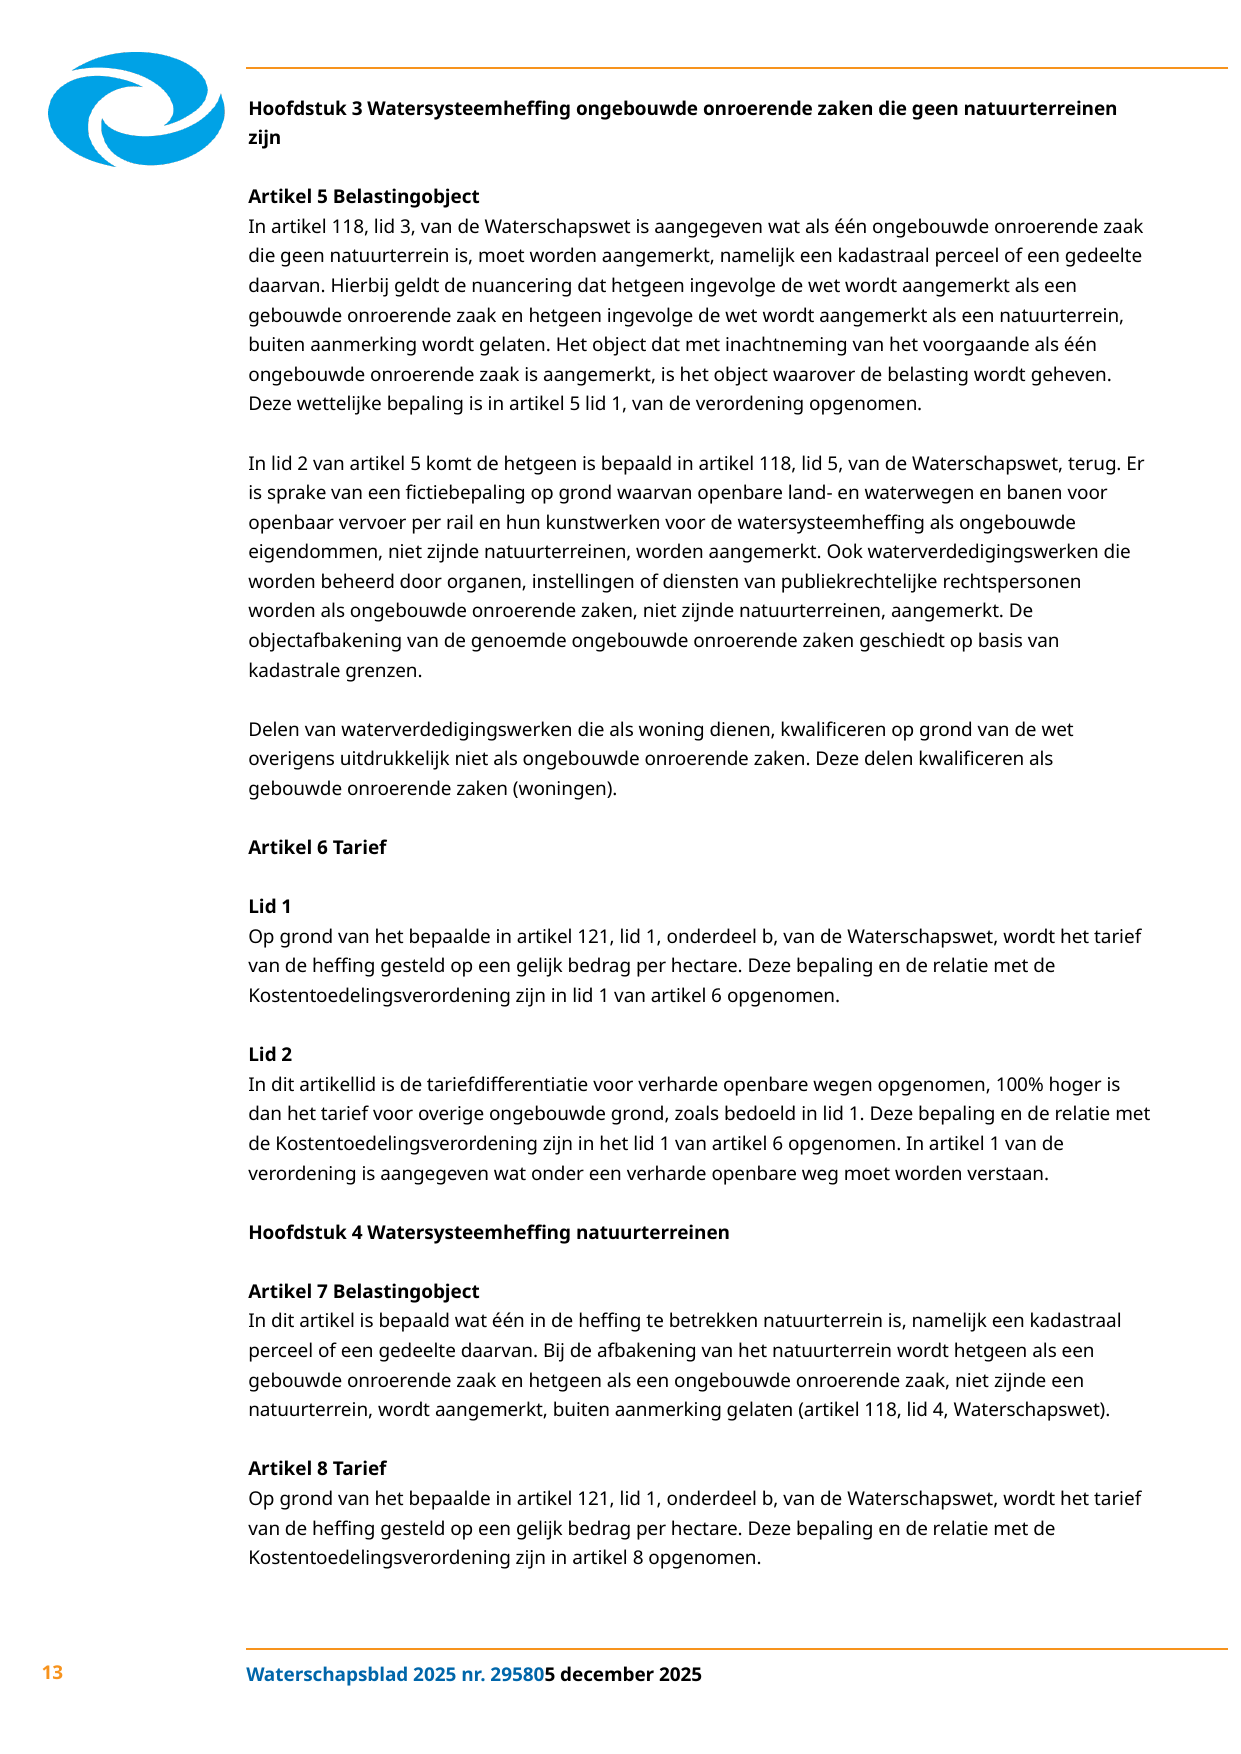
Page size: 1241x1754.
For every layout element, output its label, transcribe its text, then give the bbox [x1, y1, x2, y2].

text In lid 2 van artikel 5 komt de hetgeen is bepaald in artikel 118, lid 5, van de Waterschapswet, terug. Er is sprake van een fictiebepaling op grond waarvan openbare land- en waterwegen en banen voor openbaar vervoer per rail en hun kunstwerken voor de watersysteemheffing als ongebouwde eigendommen, niet zijnde natuurterreinen, worden aangemerkt. Ook waterverdedigingswerken die worden beheerd door organen, instellingen of diensten van publiekrechtelijke rechtspersonen worden als ongebouwde onroerende zaken, niet zijnde natuurterreinen, aangemerkt. De objectafbakening van de genoemde ongebouwde onroerende zaken geschiedt op basis van kadastrale grenzen. [248, 450, 1152, 683]
text In dit artikellid is de tariefdifferentiatie voor verharde openbare wegen opgenomen, 100% hoger is dan het tarief voor overige ongebouwde grond, zoals bedoeld in lid 1. Deze bepaling en de relatie met de Kostentoedelingsverordening zijn in het lid 1 van artikel 6 opgenomen. In artikel 1 van de verordening is aangegeven wat onder een verharde openbare weg moet worden verstaan. [248, 1071, 1152, 1186]
text Hoofdstuk 3 Watersysteemheffing ongebouwde onroerende zaken die geen natuurterreinen zijn [248, 95, 1152, 150]
text Lid 1 [248, 893, 1152, 919]
text Artikel 5 Belastingobject [248, 183, 1152, 209]
text In artikel 118, lid 3, van de Waterschapswet is aangegeven wat als één ongebouwde onroerende zaak die geen natuurterrein is, moet worden aangemerkt, namelijk een kadastraal perceel of een gedeelte daarvan. Hierbij geldt de nuancering dat hetgeen ingevolge de wet wordt aangemerkt als een gebouwde onroerende zaak en hetgeen ingevolge de wet wordt aangemerkt als een natuurterrein, buiten aanmerking wordt gelaten. Het object dat met inachtneming van het voorgaande als één ongebouwde onroerende zaak is aangemerkt, is het object waarover de belasting wordt geheven. Deze wettelijke bepaling is in artikel 5 lid 1, van de verordening opgenomen. [248, 213, 1152, 416]
text In dit artikel is bepaald wat één in de heffing te betrekken natuurterrein is, namelijk een kadastraal perceel of een gedeelte daarvan. Bij de afbakening van het natuurterrein wordt hetgeen als een gebouwde onroerende zaak en hetgeen als een ongebouwde onroerende zaak, niet zijnde een natuurterrein, wordt aangemerkt, buiten aanmerking gelaten (artikel 118, lid 4, Waterschapswet). [248, 1308, 1152, 1422]
picture [41, 47, 231, 172]
text Artikel 8 Tarief [248, 1456, 1152, 1481]
text Artikel 7 Belastingobject [248, 1278, 1152, 1304]
text Artikel 6 Tarief [248, 834, 1152, 860]
text Hoofdstuk 4 Watersysteemheffing natuurterreinen [248, 1219, 1152, 1245]
text Lid 2 [248, 1041, 1152, 1067]
text Op grond van het bepaalde in artikel 121, lid 1, onderdeel b, van de Waterschapswet, wordt het tarief van de heffing gesteld op een gelijk bedrag per hectare. Deze bepaling en de relatie met de Kostentoedelingsverordening zijn in lid 1 van artikel 6 opgenomen. [248, 923, 1152, 1008]
text Delen van waterverdedigingswerken die als woning dienen, kwalificeren op grond van de wet overigens uitdrukkelijk niet als ongebouwde onroerende zaken. Deze delen kwalificeren als gebouwde onroerende zaken (woningen). [248, 716, 1152, 801]
text Op grond van het bepaalde in artikel 121, lid 1, onderdeel b, van de Waterschapswet, wordt het tarief van de heffing gesteld op een gelijk bedrag per hectare. Deze bepaling en de relatie met de Kostentoedelingsverordening zijn in artikel 8 opgenomen. [248, 1485, 1152, 1570]
